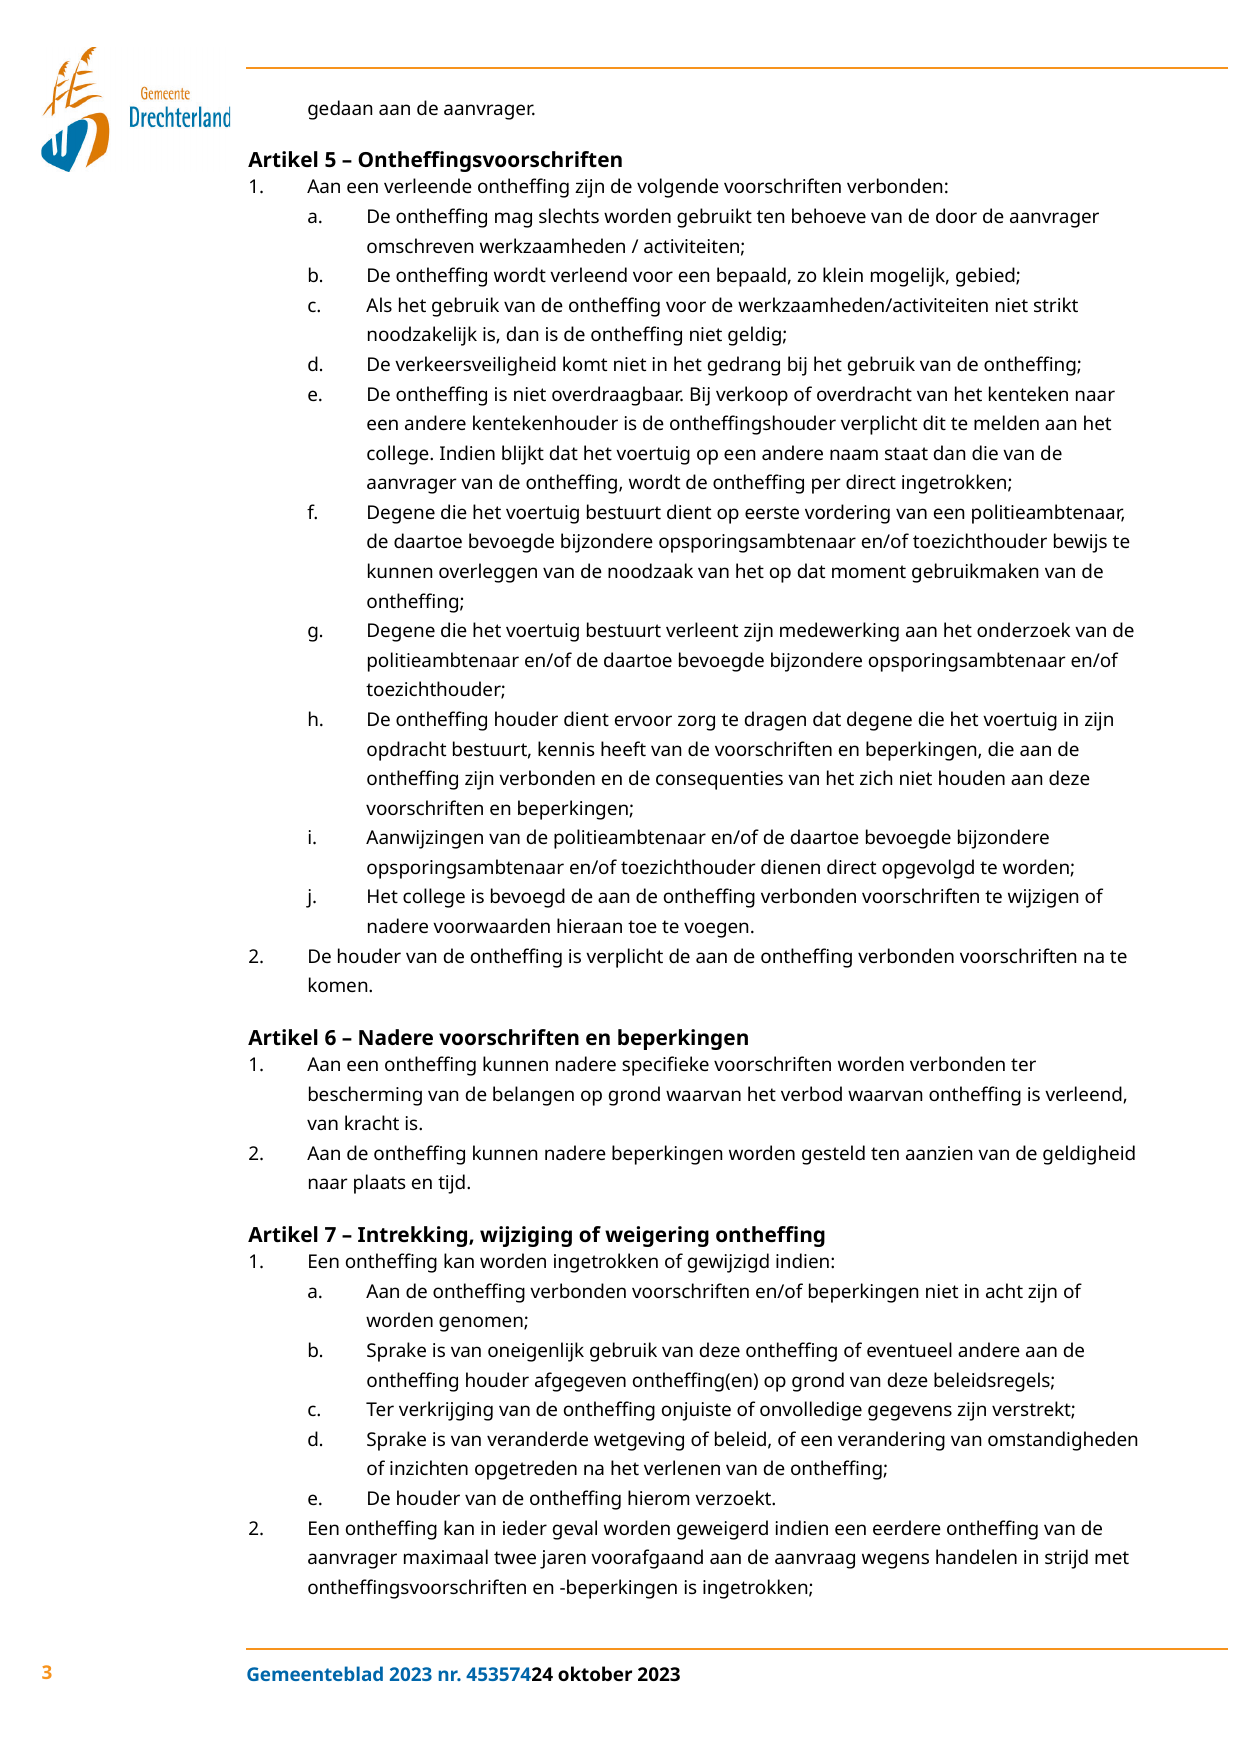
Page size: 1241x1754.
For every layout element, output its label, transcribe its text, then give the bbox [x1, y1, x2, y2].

list De houder van de ontheffing hierom verzoekt. [307, 1485, 1152, 1511]
list Als het gebruik van de ontheffing voor de werkzaamheden/activiteiten niet strikt noodzakelijk is, dan is de ontheffing niet geldig; [307, 292, 1152, 347]
text Artikel 6 – Nadere voorschriften en beperkingen [248, 1023, 1152, 1051]
list Het college is bevoegd de aan de ontheffing verbonden voorschriften te wijzigen of nadere voorwaarden hieraan toe te voegen. [307, 884, 1152, 939]
picture [41, 47, 231, 172]
picture [41, 158, 64, 172]
list Sprake is van veranderde wetgeving of beleid, of een verandering van omstandigheden of inzichten opgetreden na het verlenen van de ontheffing; [307, 1426, 1152, 1481]
picture [226, 115, 231, 124]
list Degene die het voertuig bestuurt verleent zijn medewerking aan het onderzoek van de politieambtenaar en/of de daartoe bevoegde bijzondere opsporingsambtenaar en/of toezichthouder; [307, 617, 1152, 702]
list De ontheffing wordt verleend voor een bepaald, zo klein mogelijk, gebied; [307, 262, 1152, 288]
list Ter verkrijging van de ontheffing onjuiste of onvolledige gegevens zijn verstrekt; [307, 1396, 1152, 1422]
list Sprake is van oneigenlijk gebruik van deze ontheffing of eventueel andere aan de ontheffing houder afgegeven ontheffing(en) op grond van deze beleidsregels; [307, 1337, 1152, 1392]
list De ontheffing mag slechts worden gebruikt ten behoeve van de door de aanvrager omschreven werkzaamheden / activiteiten; [307, 203, 1152, 258]
list gedaan aan de aanvrager. [248, 95, 1152, 121]
list Aan een ontheffing kunnen nadere specifieke voorschriften worden verbonden ter bescherming van de belangen op grond waarvan het verbod waarvan ontheffing is verleend, van kracht is. [248, 1051, 1152, 1136]
list De ontheffing houder dient ervoor zorg te dragen dat degene die het voertuig in zijn opdracht bestuurt, kennis heeft van de voorschriften en beperkingen, die aan de ontheffing zijn verbonden en de consequenties van het zich niet houden aan deze voorschriften en beperkingen; [307, 706, 1152, 821]
list Aan een verleende ontheffing zijn de volgende voorschriften verbonden: [248, 174, 1152, 199]
list Aanwijzingen van de politieambtenaar en/of de daartoe bevoegde bijzondere opsporingsambtenaar en/of toezichthouder dienen direct opgevolgd te worden; [307, 824, 1152, 880]
text Artikel 7 – Intrekking, wijziging of weigering ontheffing [248, 1220, 1152, 1248]
list De houder van de ontheffing is verplicht de aan de ontheffing verbonden voorschriften na te komen. [248, 943, 1152, 998]
list De verkeersveiligheid komt niet in het gedrang bij het gebruik van de ontheffing; [307, 351, 1152, 377]
list Een ontheffing kan worden ingetrokken of gewijzigd indien: [248, 1248, 1152, 1274]
list Aan de ontheffing verbonden voorschriften en/of beperkingen niet in acht zijn of worden genomen; [307, 1278, 1152, 1333]
list Een ontheffing kan in ieder geval worden geweigerd indien een eerdere ontheffing van de aanvrager maximaal twee jaren voorafgaand aan de aanvraag wegens handelen in strijd met ontheffingsvoorschriften en -beperkingen is ingetrokken; [248, 1515, 1152, 1599]
list Degene die het voertuig bestuurt dient op eerste vordering van een politieambtenaar, de daartoe bevoegde bijzondere opsporingsambtenaar en/of toezichthouder bewijs te kunnen overleggen van de noodzaak van het op dat moment gebruikmaken van de ontheffing; [307, 499, 1152, 613]
text Artikel 5 – Ontheffingsvoorschriften [248, 145, 1152, 174]
list Aan de ontheffing kunnen nadere beperkingen worden gesteld ten aanzien van de geldigheid naar plaats en tijd. [248, 1140, 1152, 1195]
list De ontheffing is niet overdraagbaar. Bij verkoop of overdracht van het kenteken naar een andere kentekenhouder is de ontheffingshouder verplicht dit te melden aan het college. Indien blijkt dat het voertuig op een andere naam staat dan die van de aanvrager van de ontheffing, wordt de ontheffing per direct ingetrokken; [307, 381, 1152, 495]
